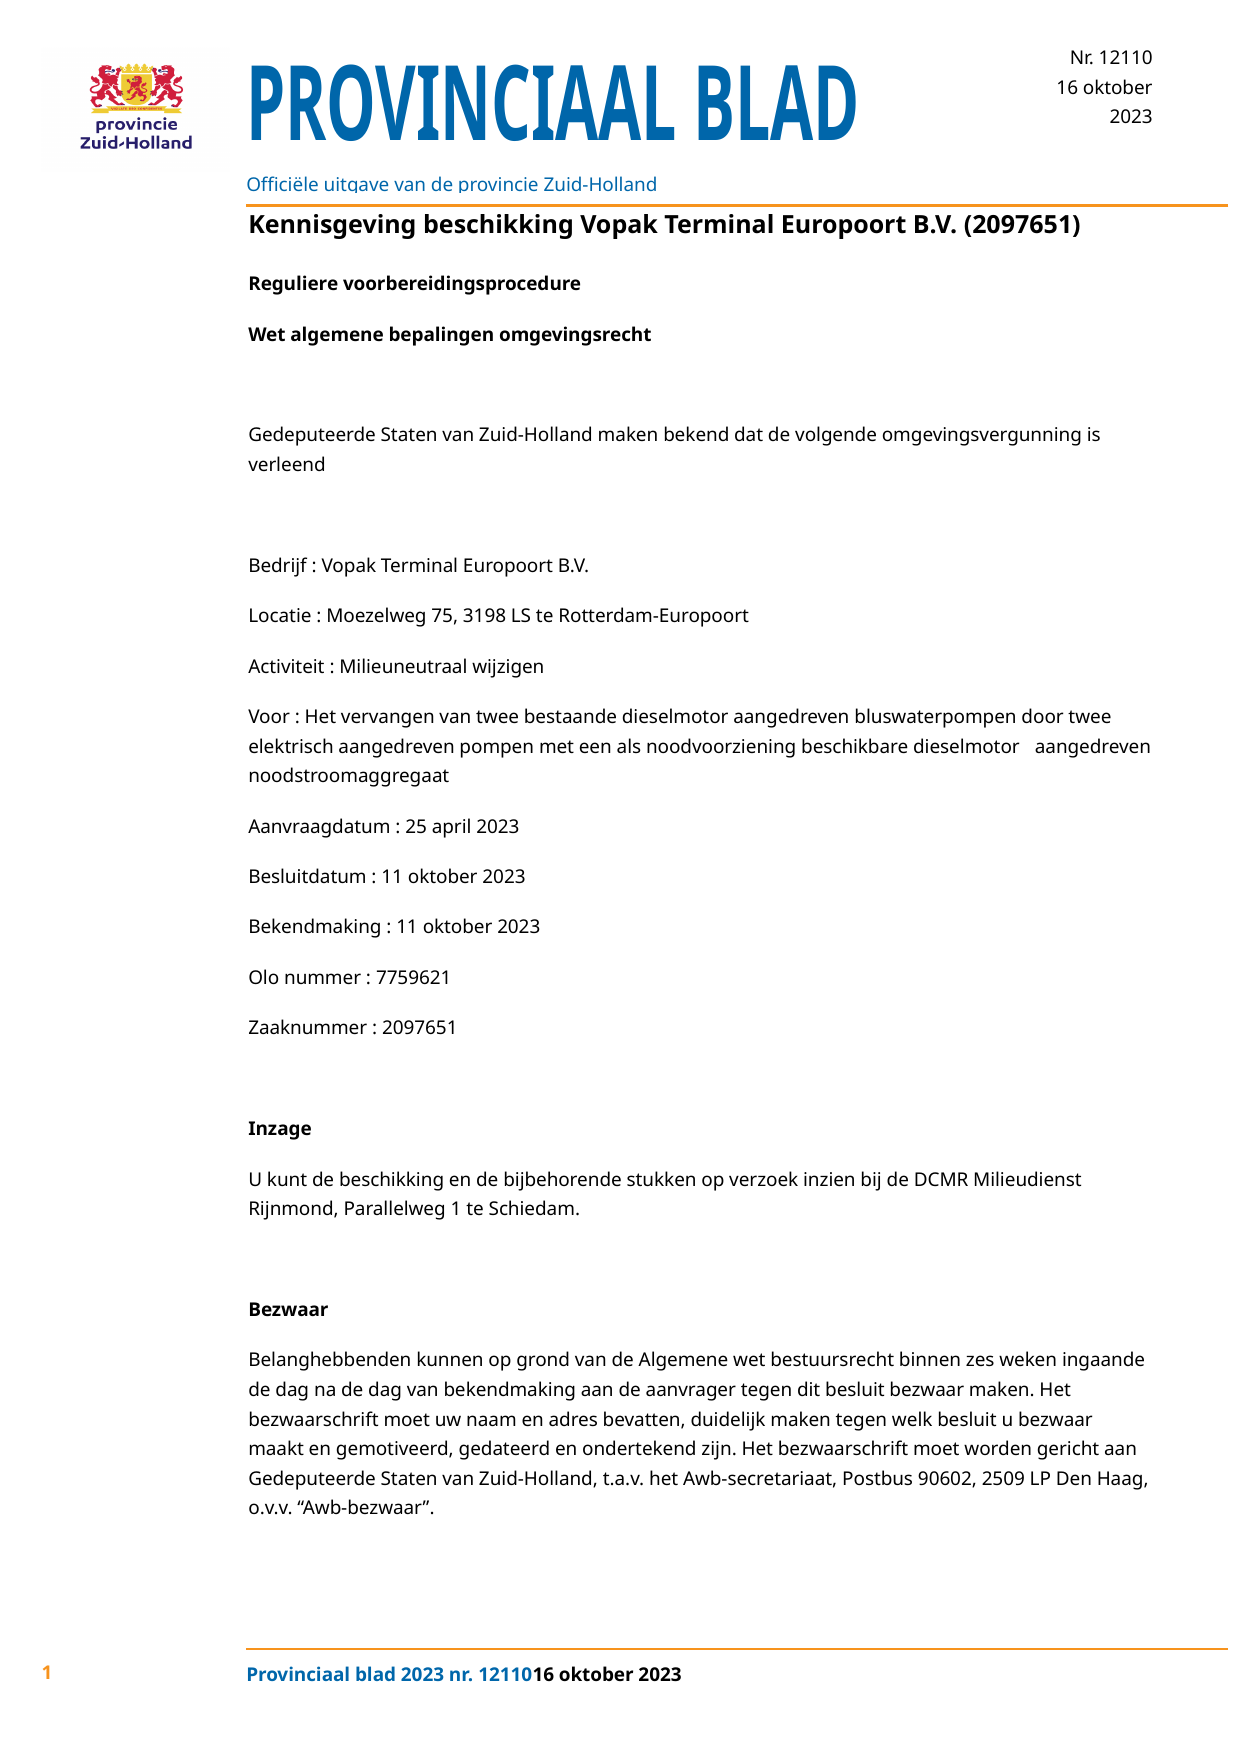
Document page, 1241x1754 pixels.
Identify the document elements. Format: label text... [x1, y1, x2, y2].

text Voor : Het vervangen van twee bestaande dieselmotor aangedreven bluswaterpompen door twee elektrisch aangedreven pompen met een als noodvoorziening beschikbare dieselmotor aangedreven noodstroomaggregaat [248, 703, 1152, 788]
text Besluitdatum : 11 oktober 2023 [248, 863, 1152, 889]
picture [41, 47, 231, 172]
text Kennisgeving beschikking Vopak Terminal Europoort B.V. (2097651) [248, 207, 1152, 241]
text Zaaknummer : 2097651 [248, 1014, 1152, 1040]
text Gedeputeerde Staten van Zuid-Holland maken bekend dat de volgende omgevingsvergunning is verleend [248, 422, 1152, 477]
text Bezwaar [248, 1296, 1152, 1322]
text Inzage [248, 1115, 1152, 1141]
text U kunt de beschikking en de bijbehorende stukken op verzoek inzien bij de DCMR Milieudienst Rijnmond, Parallelweg 1 te Schiedam. [248, 1166, 1152, 1221]
text Bekendmaking : 11 oktober 2023 [248, 914, 1152, 939]
text Wet algemene bepalingen omgevingsrecht [248, 321, 1152, 346]
text Olo nummer : 7759621 [248, 964, 1152, 990]
text Activiteit : Milieuneutraal wijzigen [248, 653, 1152, 678]
text Reguliere voorbereidingsprocedure [248, 270, 1152, 296]
text Locatie : Moezelweg 75, 3198 LS te Rotterdam-Europoort [248, 602, 1152, 628]
text Bedrijf : Vopak Terminal Europoort B.V. [248, 552, 1152, 578]
text Aanvraagdatum : 25 april 2023 [248, 813, 1152, 838]
text Belanghebbenden kunnen op grond van de Algemene wet bestuursrecht binnen zes weken ingaande de dag na de dag van bekendmaking aan de aanvrager tegen dit besluit bezwaar maken. Het bezwaarschrift moet uw naam en adres bevatten, duidelijk maken tegen welk besluit u bezwaar maakt en gemotiveerd, gedateerd en ondertekend zijn. Het bezwaarschrift moet worden gericht aan Gedeputeerde Staten van Zuid-Holland, t.a.v. het Awb-secretariaat, Postbus 90602, 2509 LP Den Haag, o.v.v. “Awb-bezwaar”. [248, 1347, 1152, 1520]
